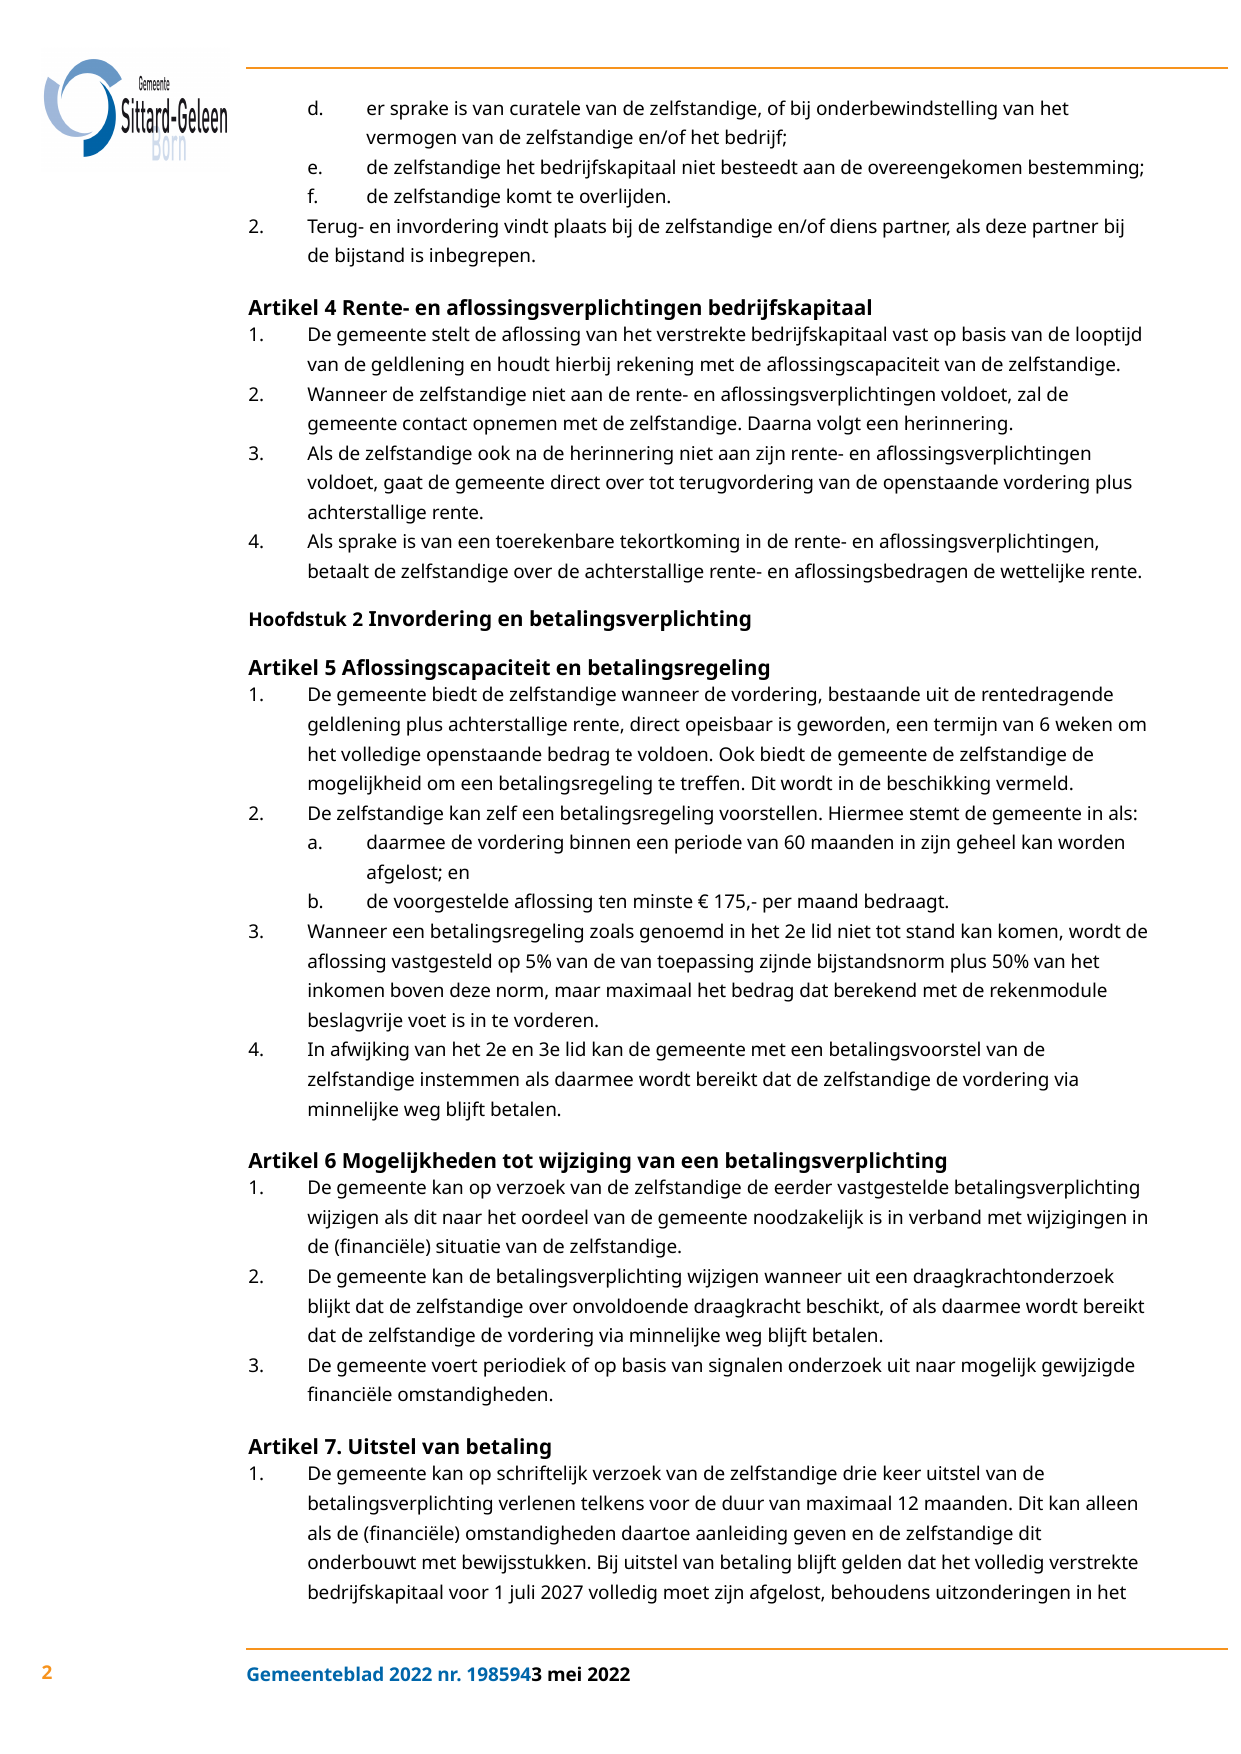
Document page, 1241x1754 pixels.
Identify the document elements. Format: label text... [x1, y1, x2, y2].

picture [41, 47, 231, 172]
list De gemeente biedt de zelfstandige wanneer de vordering, bestaande uit de rentedragende geldlening plus achterstallige rente, direct opeisbaar is geworden, een termijn van 6 weken om het volledige openstaande bedrag te voldoen. Ook biedt de gemeente de zelfstandige de mogelijkheid om een betalingsregeling te treffen. Dit wordt in de beschikking vermeld. [248, 682, 1152, 796]
list Als sprake is van een toerekenbare tekortkoming in de rente- en aflossingsverplichtingen, betaalt de zelfstandige over de achterstallige rente- en aflossingsbedragen de wettelijke rente. [248, 529, 1152, 584]
list Als de zelfstandige ook na de herinnering niet aan zijn rente- en aflossingsverplichtingen voldoet, gaat de gemeente direct over tot terugvordering van de openstaande vordering plus achterstallige rente. [248, 440, 1152, 525]
list Terug- en invordering vindt plaats bij de zelfstandige en/of diens partner, als deze partner bij de bijstand is inbegrepen. [248, 213, 1152, 268]
list De gemeente kan op verzoek van de zelfstandige de eerder vastgestelde betalingsverplichting wijzigen als dit naar het oordeel van de gemeente noodzakelijk is in verband met wijzigingen in de (financiële) situatie van de zelfstandige. [248, 1174, 1152, 1259]
list de voorgestelde aflossing ten minste € 175,- per maand bedraagt. [307, 889, 1152, 914]
list daarmee de vordering binnen een periode van 60 maanden in zijn geheel kan worden afgelost; en [307, 829, 1152, 885]
list de zelfstandige het bedrijfskapitaal niet besteedt aan de overeengekomen bestemming; [307, 154, 1152, 180]
list de zelfstandige komt te overlijden. [307, 183, 1152, 209]
text Artikel 6 Mogelijkheden tot wijziging van een betalingsverplichting [248, 1146, 1152, 1174]
list Wanneer de zelfstandige niet aan de rente- en aflossingsverplichtingen voldoet, zal de gemeente contact opnemen met de zelfstandige. Daarna volgt een herinnering. [248, 381, 1152, 436]
list In afwijking van het 2e en 3e lid kan de gemeente met een betalingsvoorstel van de zelfstandige instemmen als daarmee wordt bereikt dat de zelfstandige de vordering via minnelijke weg blijft betalen. [248, 1037, 1152, 1121]
text Hoofdstuk 2 Invordering en betalingsverplichting [248, 604, 1152, 632]
text Artikel 5 Aflossingscapaciteit en betalingsregeling [248, 653, 1152, 682]
list De gemeente kan de betalingsverplichting wijzigen wanneer uit een draagkrachtonderzoek blijkt dat de zelfstandige over onvoldoende draagkracht beschikt, of als daarmee wordt bereikt dat de zelfstandige de vordering via minnelijke weg blijft betalen. [248, 1263, 1152, 1348]
list Wanneer een betalingsregeling zoals genoemd in het 2e lid niet tot stand kan komen, wordt de aflossing vastgesteld op 5% van de van toepassing zijnde bijstandsnorm plus 50% van het inkomen boven deze norm, maar maximaal het bedrag dat berekend met de rekenmodule beslagvrije voet is in te vorderen. [248, 918, 1152, 1033]
list De gemeente stelt de aflossing van het verstrekte bedrijfskapitaal vast op basis van de looptijd van de geldlening en houdt hierbij rekening met de aflossingscapaciteit van de zelfstandige. [248, 322, 1152, 377]
list De gemeente kan op schriftelijk verzoek van de zelfstandige drie keer uitstel van de betalingsverplichting verlenen telkens voor de duur van maximaal 12 maanden. Dit kan alleen als de (financiële) omstandigheden daartoe aanleiding geven en de zelfstandige dit onderbouwt met bewijsstukken. Bij uitstel van betaling blijft gelden dat het volledig verstrekte bedrijfskapitaal voor 1 juli 2027 volledig moet zijn afgelost, behoudens uitzonderingen in het [248, 1461, 1152, 1604]
text Artikel 4 Rente- en aflossingsverplichtingen bedrijfskapitaal [248, 293, 1152, 322]
list De zelfstandige kan zelf een betalingsregeling voorstellen. Hiermee stemt de gemeente in als: [248, 800, 1152, 826]
text Artikel 7. Uitstel van betaling [248, 1432, 1152, 1461]
list er sprake is van curatele van de zelfstandige, of bij onderbewindstelling van het vermogen van de zelfstandige en/of het bedrijf; [307, 95, 1152, 150]
list De gemeente voert periodiek of op basis van signalen onderzoek uit naar mogelijk gewijzigde financiële omstandigheden. [248, 1352, 1152, 1407]
